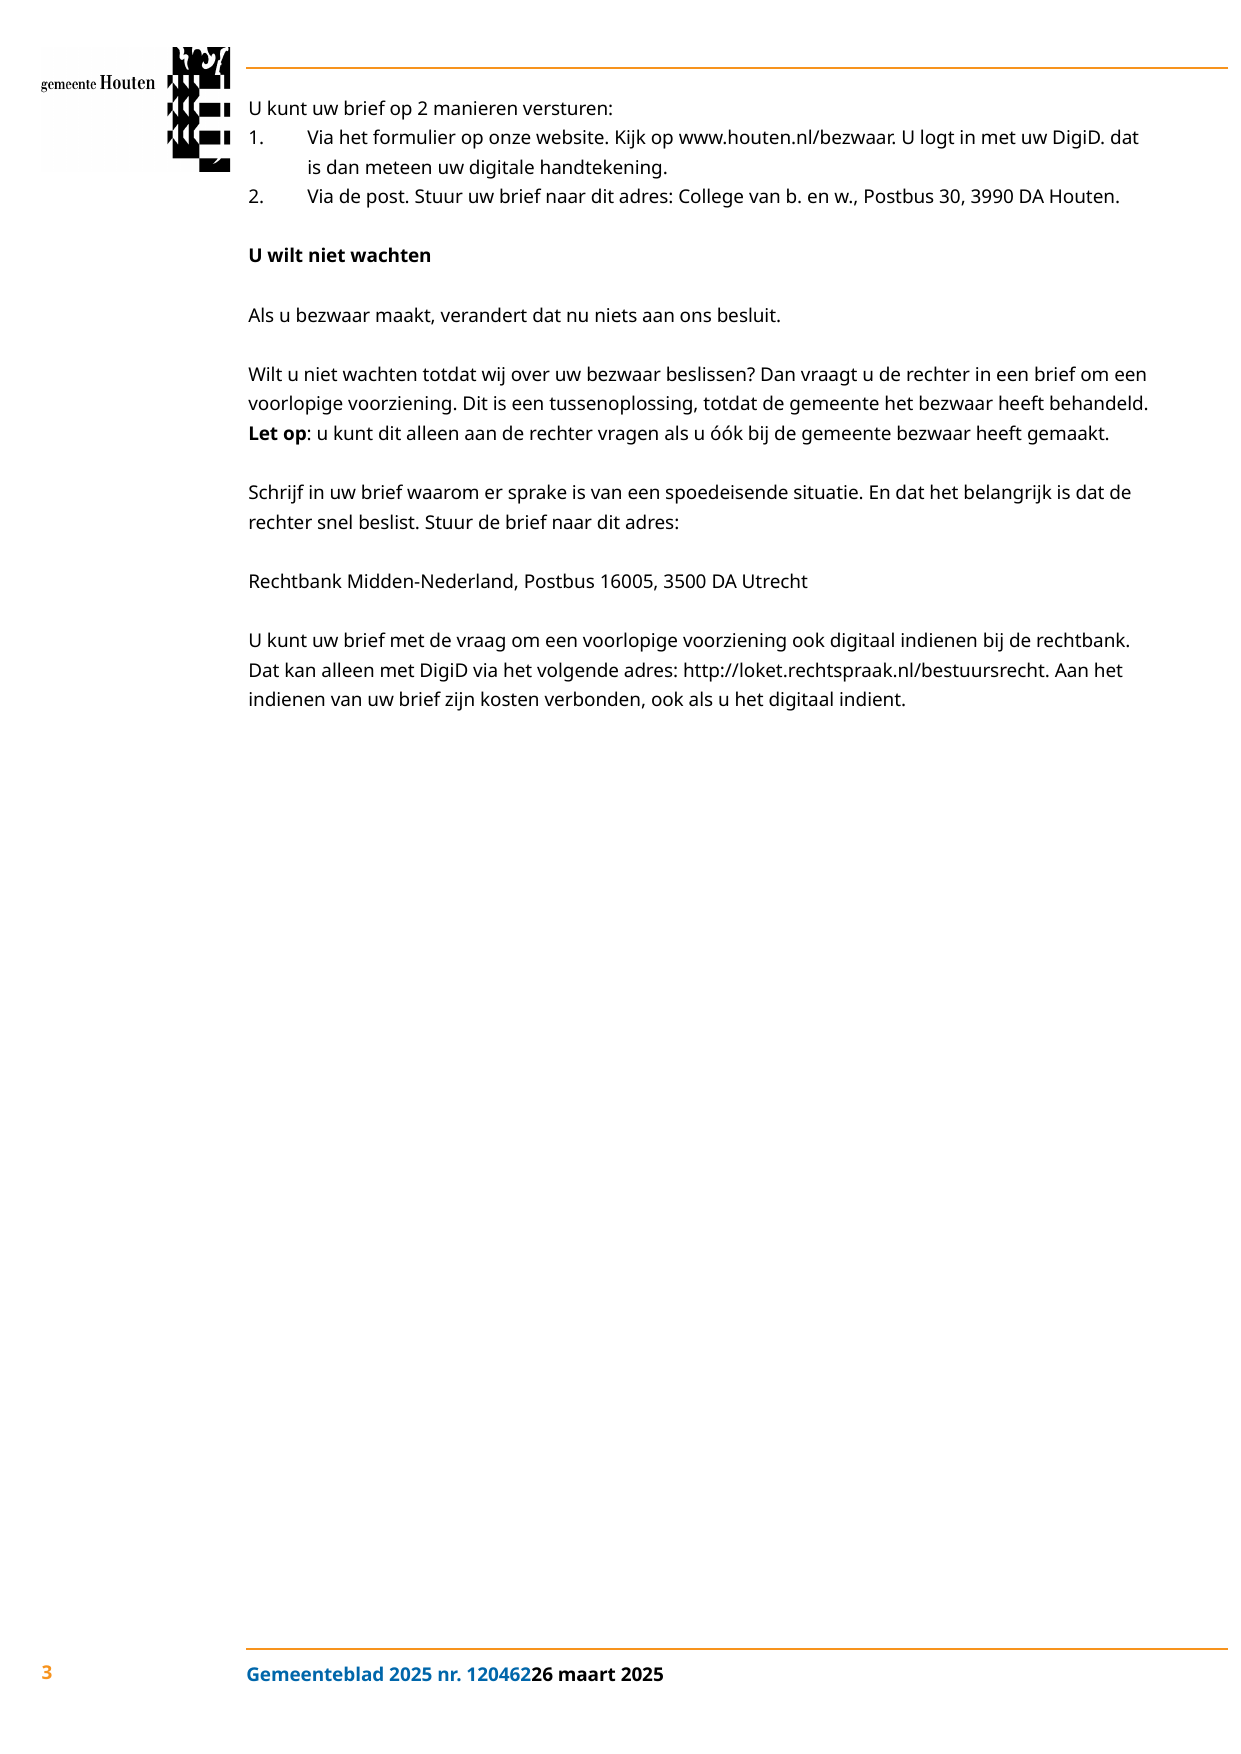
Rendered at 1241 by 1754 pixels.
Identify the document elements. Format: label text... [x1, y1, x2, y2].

text Als u bezwaar maakt, verandert dat nu niets aan ons besluit. [248, 302, 1152, 328]
list Via de post. Stuur uw brief naar dit adres: College van b. en w., Postbus 30, 3990 DA Houten. [248, 183, 1152, 209]
text Schrijf in uw brief waarom er sprake is van een spoedeisende situatie. En dat het belangrijk is dat de rechter snel beslist. Stuur de brief naar dit adres: [248, 479, 1152, 535]
list Via het formulier op onze website. Kijk op www.houten.nl/bezwaar. U logt in met uw DigiD. dat is dan meteen uw digitale handtekening. [248, 124, 1152, 180]
text Wilt u niet wachten totdat wij over uw bezwaar beslissen? Dan vraagt u de rechter in een brief om een voorlopige voorziening. Dit is een tussenoplossing, totdat de gemeente het bezwaar heeft behandeld. Let op: u kunt dit alleen aan de rechter vragen als u óók bij de gemeente bezwaar heeft gemaakt. [248, 361, 1152, 446]
text U kunt uw brief op 2 manieren versturen: [248, 95, 1152, 121]
text Rechtbank Midden-Nederland, Postbus 16005, 3500 DA Utrecht [248, 568, 1152, 594]
text U wilt niet wachten [248, 243, 1152, 268]
text U kunt uw brief met de vraag om een voorlopige voorziening ook digitaal indienen bij de rechtbank. Dat kan alleen met DigiD via het volgende adres: http://loket.rechtspraak.nl/bestuursrecht. Aan het indienen van uw brief zijn kosten verbonden, ook als u het digitaal indient. [248, 627, 1152, 712]
picture [41, 47, 231, 172]
